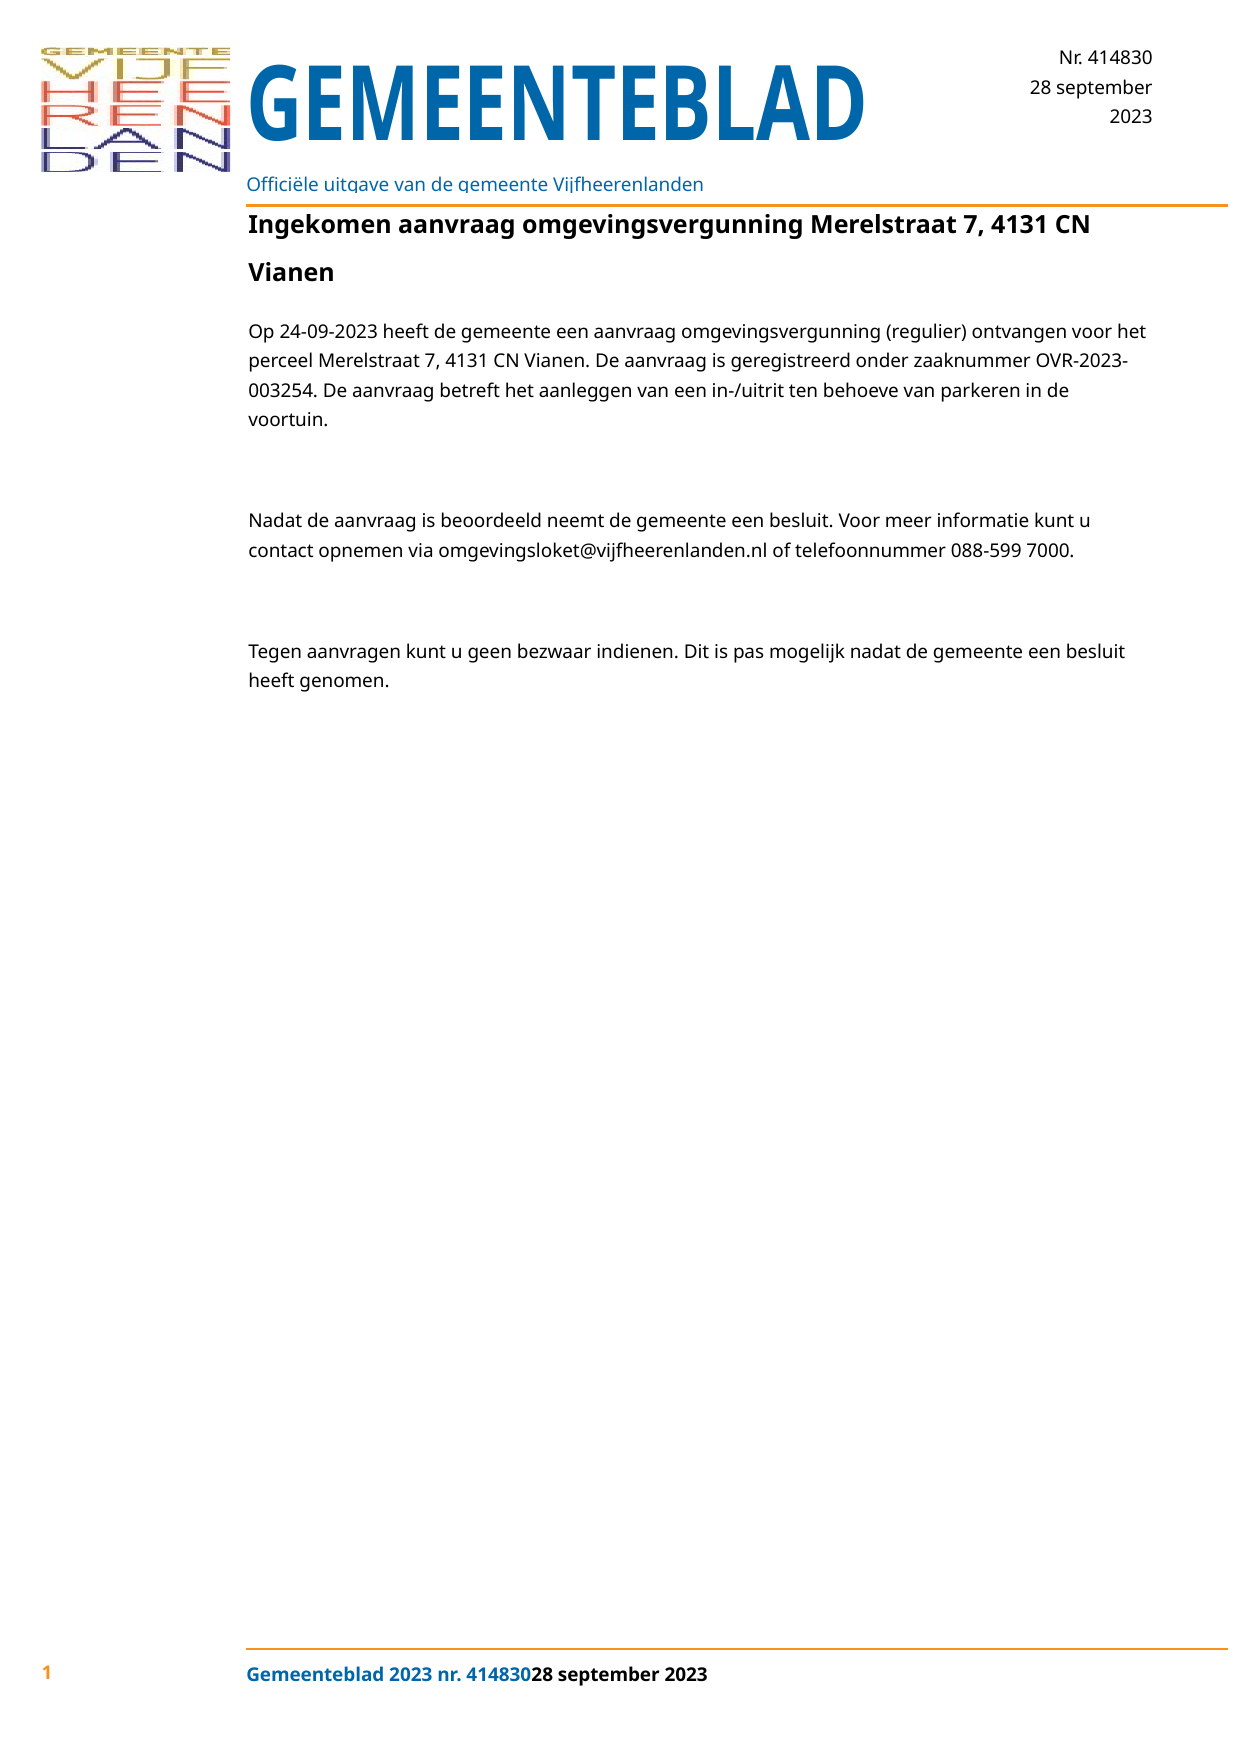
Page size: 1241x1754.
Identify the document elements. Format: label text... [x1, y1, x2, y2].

text Op 24-09-2023 heeft de gemeente een aanvraag omgevingsvergunning (regulier) ontvangen voor het perceel Merelstraat 7, 4131 CN Vianen. De aanvraag is geregistreerd onder zaaknummer OVR-2023-003254. De aanvraag betreft het aanleggen van een in-/uitrit ten behoeve van parkeren in de voortuin. [248, 318, 1152, 432]
picture [41, 47, 231, 172]
text Ingekomen aanvraag omgevingsvergunning Merelstraat 7, 4131 CN Vianen [248, 207, 1152, 288]
text Nadat de aanvraag is beoordeeld neemt de gemeente een besluit. Voor meer informatie kunt u contact opnemen via omgevingsloket@vijfheerenlanden.nl of telefoonnummer 088-599 7000. [248, 507, 1152, 563]
text Tegen aanvragen kunt u geen bezwaar indienen. Dit is pas mogelijk nadat de gemeente een besluit heeft genomen. [248, 638, 1152, 693]
